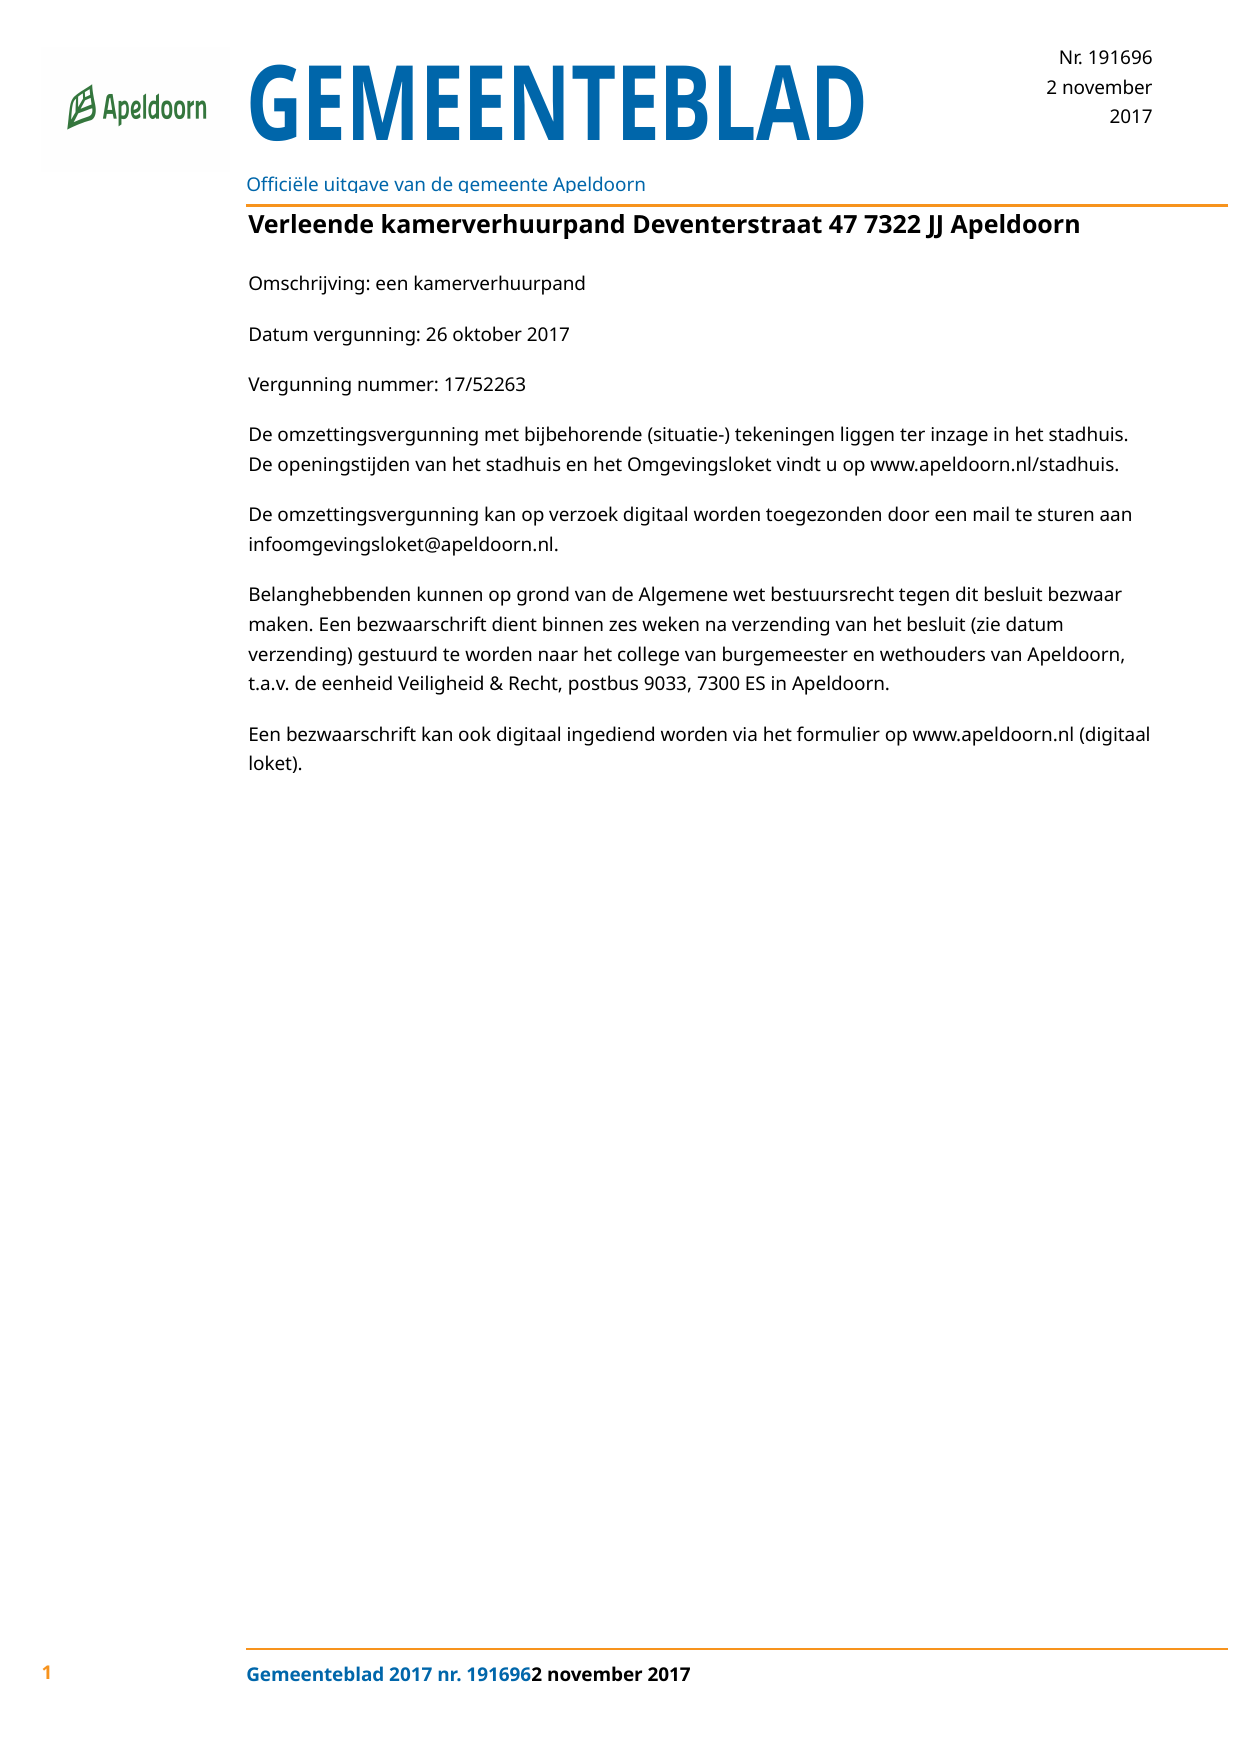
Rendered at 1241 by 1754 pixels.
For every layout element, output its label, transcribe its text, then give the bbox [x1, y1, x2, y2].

text Datum vergunning: 26 oktober 2017 [248, 321, 1152, 346]
text Vergunning nummer: 17/52263 [248, 371, 1152, 397]
text Een bezwaarschrift kan ook digitaal ingediend worden via het formulier op www.apeldoorn.nl (digitaal loket). [248, 721, 1152, 776]
picture [41, 47, 231, 172]
text De omzettingsvergunning met bijbehorende (situatie-) tekeningen liggen ter inzage in het stadhuis. De openingstijden van het stadhuis en het Omgevingsloket vindt u op www.apeldoorn.nl/stadhuis. [248, 422, 1152, 477]
text De omzettingsvergunning kan op verzoek digitaal worden toegezonden door een mail te sturen aan infoomgevingsloket@apeldoorn.nl. [248, 502, 1152, 557]
text Omschrijving: een kamerverhuurpand [248, 270, 1152, 296]
text Belanghebbenden kunnen op grond van de Algemene wet bestuursrecht tegen dit besluit bezwaar maken. Een bezwaarschrift dient binnen zes weken na verzending van het besluit (zie datum verzending) gestuurd te worden naar het college van burgemeester en wethouders van Apeldoorn, t.a.v. de eenheid Veiligheid & Recht, postbus 9033, 7300 ES in Apeldoorn. [248, 582, 1152, 696]
text Verleende kamerverhuurpand Deventerstraat 47 7322 JJ Apeldoorn [248, 207, 1152, 241]
